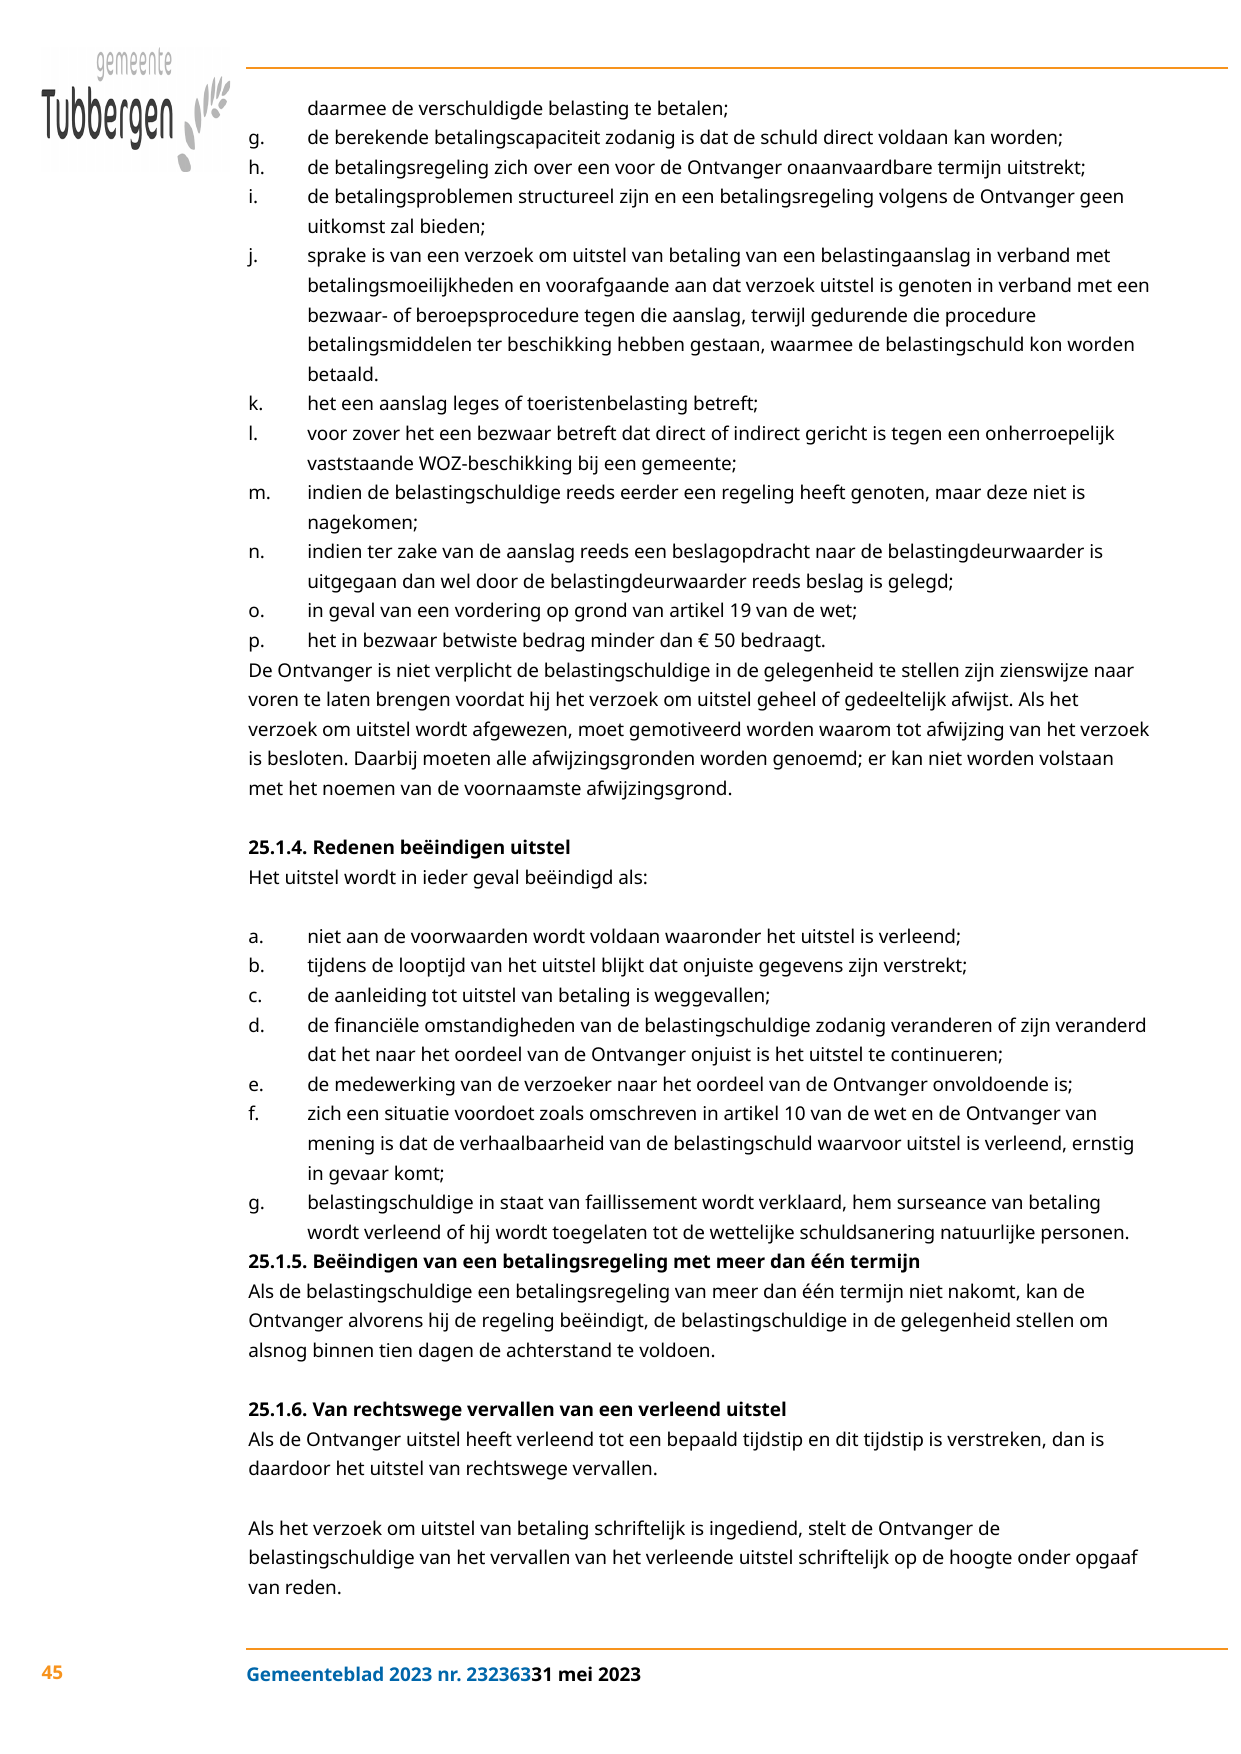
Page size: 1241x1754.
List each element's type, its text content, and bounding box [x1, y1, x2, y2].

picture [41, 47, 231, 172]
text 25.1.5. Beëindigen van een betalingsregeling met meer dan één termijn [248, 1248, 1152, 1274]
list de betalingsregeling zich over een voor de Ontvanger onaanvaardbare termijn uitstrekt; [248, 154, 1152, 180]
text Als de Ontvanger uitstel heeft verleend tot een bepaald tijdstip en dit tijdstip is verstreken, dan is daardoor het uitstel van rechtswege vervallen. [248, 1426, 1152, 1481]
list niet aan de voorwaarden wordt voldaan waaronder het uitstel is verleend; [248, 923, 1152, 949]
list voor zover het een bezwaar betreft dat direct of indirect gericht is tegen een onherroepelijk vaststaande WOZ-beschikking bij een gemeente; [248, 420, 1152, 476]
list de berekende betalingscapaciteit zodanig is dat de schuld direct voldaan kan worden; [248, 124, 1152, 150]
text Als de belastingschuldige een betalingsregeling van meer dan één termijn niet nakomt, kan de Ontvanger alvorens hij de regeling beëindigt, de belastingschuldige in de gelegenheid stellen om alsnog binnen tien dagen de achterstand te voldoen. [248, 1278, 1152, 1363]
text 25.1.6. Van rechtswege vervallen van een verleend uitstel [248, 1396, 1152, 1422]
list de medewerking van de verzoeker naar het oordeel van de Ontvanger onvoldoende is; [248, 1071, 1152, 1097]
list indien ter zake van de aanslag reeds een beslagopdracht naar de belastingdeurwaarder is uitgegaan dan wel door de belastingdeurwaarder reeds beslag is gelegd; [248, 538, 1152, 594]
list het in bezwaar betwiste bedrag minder dan € 50 bedraagt. [248, 627, 1152, 653]
text Als het verzoek om uitstel van betaling schriftelijk is ingediend, stelt de Ontvanger de belastingschuldige van het vervallen van het verleende uitstel schriftelijk op de hoogte onder opgaaf van reden. [248, 1515, 1152, 1600]
text Het uitstel wordt in ieder geval beëindigd als: [248, 864, 1152, 890]
list het een aanslag leges of toeristenbelasting betreft; [248, 391, 1152, 416]
list zich een situatie voordoet zoals omschreven in artikel 10 van de wet en de Ontvanger van mening is dat de verhaalbaarheid van de belastingschuld waarvoor uitstel is verleend, ernstig in gevaar komt; [248, 1101, 1152, 1186]
text De Ontvanger is niet verplicht de belastingschuldige in de gelegenheid te stellen zijn zienswijze naar voren te laten brengen voordat hij het verzoek om uitstel geheel of gedeeltelijk afwijst. Als het verzoek om uitstel wordt afgewezen, moet gemotiveerd worden waarom tot afwijzing van het verzoek is besloten. Daarbij moeten alle afwijzingsgronden worden genoemd; er kan niet worden volstaan met het noemen van de voornaamste afwijzingsgrond. [248, 657, 1152, 801]
text 25.1.4. Redenen beëindigen uitstel [248, 834, 1152, 860]
list indien de belastingschuldige reeds eerder een regeling heeft genoten, maar deze niet is nagekomen; [248, 479, 1152, 535]
list de financiële omstandigheden van de belastingschuldige zodanig veranderen of zijn veranderd dat het naar het oordeel van de Ontvanger onjuist is het uitstel te continueren; [248, 1012, 1152, 1067]
list de betalingsproblemen structureel zijn en een betalingsregeling volgens de Ontvanger geen uitkomst zal bieden; [248, 183, 1152, 239]
list de aanleiding tot uitstel van betaling is weggevallen; [248, 982, 1152, 1008]
list sprake is van een verzoek om uitstel van betaling van een belastingaanslag in verband met betalingsmoeilijkheden en voorafgaande aan dat verzoek uitstel is genoten in verband met een bezwaar- of beroepsprocedure tegen die aanslag, terwijl gedurende die procedure betalingsmiddelen ter beschikking hebben gestaan, waarmee de belastingschuld kon worden betaald. [248, 243, 1152, 387]
list tijdens de looptijd van het uitstel blijkt dat onjuiste gegevens zijn verstrekt; [248, 953, 1152, 978]
list in geval van een vordering op grond van artikel 19 van de wet; [248, 598, 1152, 623]
list daarmee de verschuldigde belasting te betalen; [248, 95, 1152, 121]
list belastingschuldige in staat van faillissement wordt verklaard, hem surseance van betaling wordt verleend of hij wordt toegelaten tot de wettelijke schuldsanering natuurlijke personen. [248, 1189, 1152, 1245]
